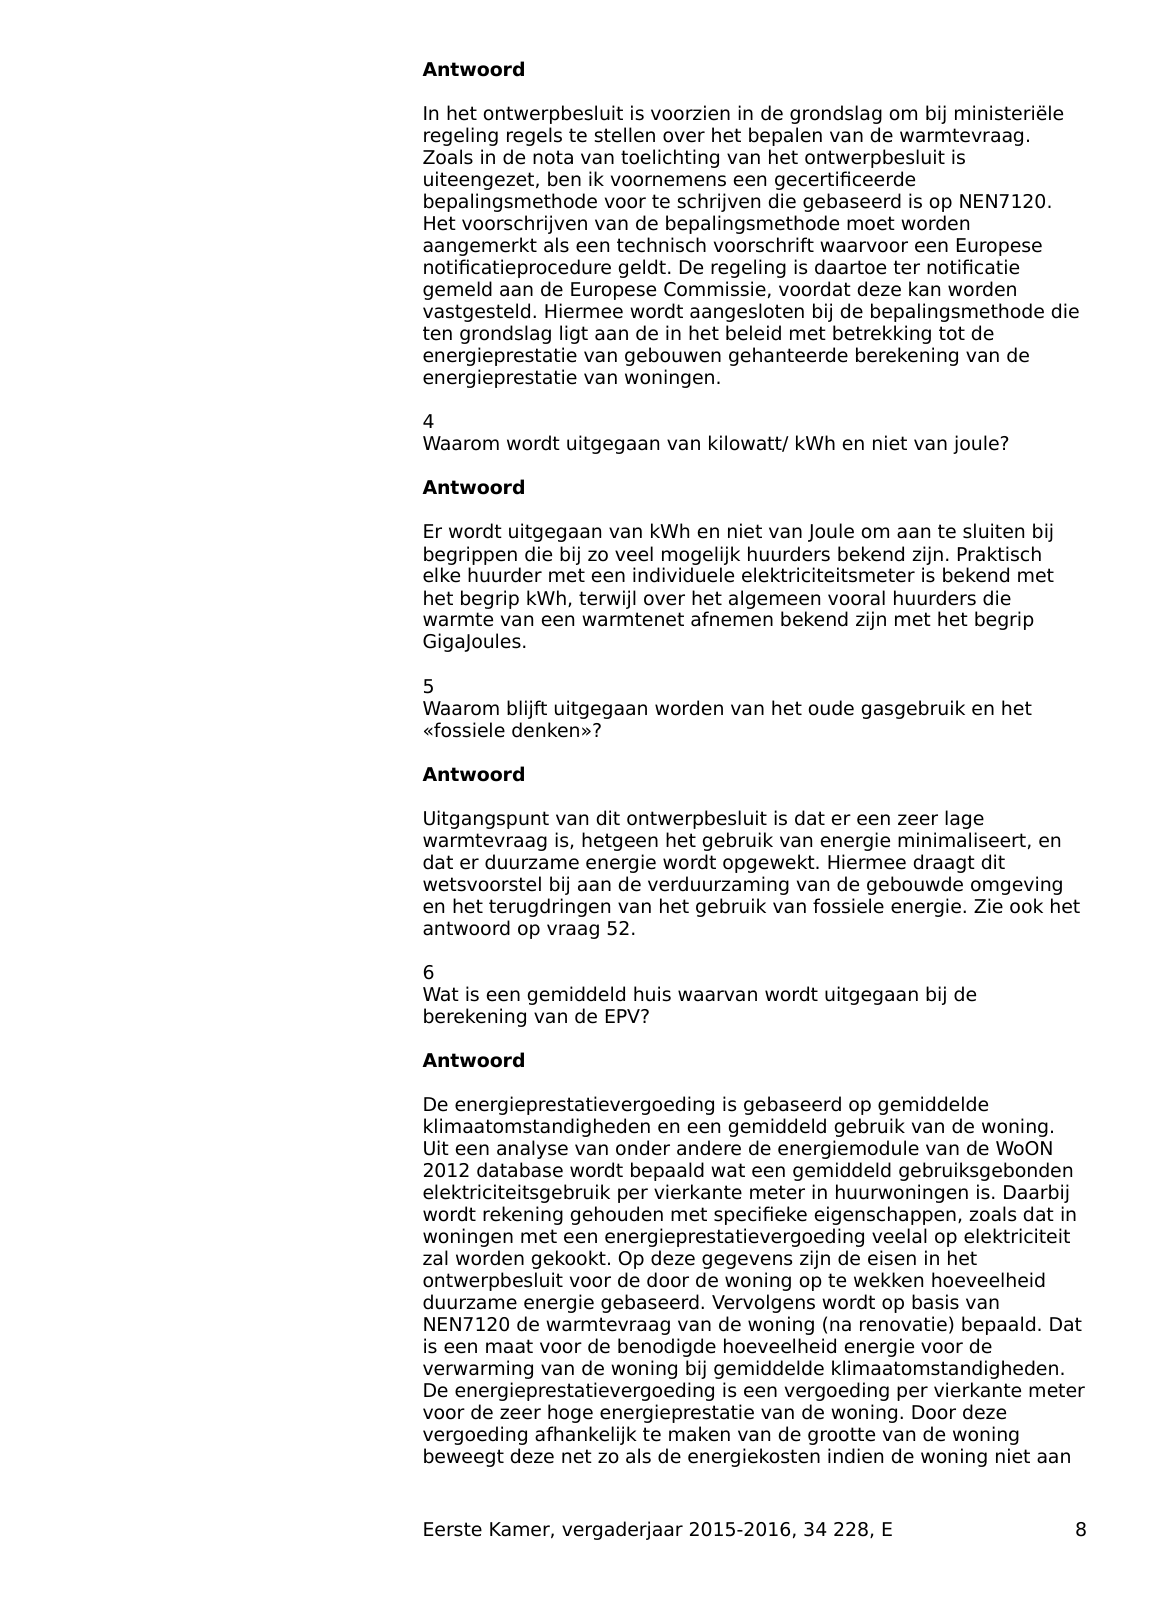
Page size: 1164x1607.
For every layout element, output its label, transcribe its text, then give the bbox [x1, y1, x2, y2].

subtitle Antwoord [422, 1050, 1087, 1072]
text Waarom blijft uitgegaan worden van het oude gasgebruik en het «fossiele denken»? [422, 697, 1087, 741]
text Er wordt uitgegaan van kWh en niet van Joule om aan te sluiten bij begrippen die bij zo veel mogelijk huurders bekend zijn. Praktisch elke huurder met een individuele elektriciteitsmeter is bekend met het begrip kWh, terwijl over het algemeen vooral huurders die warmte van een warmtenet afnemen bekend zijn met het begrip GigaJoules. [422, 521, 1087, 653]
text Uitgangspunt van dit ontwerpbesluit is dat er een zeer lage warmtevraag is, hetgeen het gebruik van energie minimaliseert, en dat er duurzame energie wordt opgewekt. Hiermee draagt dit wetsvoorstel bij aan de verduurzaming van de gebouwde omgeving en het terugdringen van het gebruik van fossiele energie. Zie ook het antwoord op vraag 52. [422, 808, 1087, 940]
text 6 [422, 962, 1087, 984]
text Wat is een gemiddeld huis waarvan wordt uitgegaan bij de berekening van de EPV? [422, 984, 1087, 1028]
text De energieprestatievergoeding is gebaseerd op gemiddelde klimaatomstandigheden en een gemiddeld gebruik van de woning. [422, 1094, 1087, 1138]
subtitle Antwoord [422, 764, 1087, 786]
text Waarom wordt uitgegaan van kilowatt/ kWh en niet van joule? [422, 433, 1087, 455]
text De energieprestatievergoeding is een vergoeding per vierkante meter voor de zeer hoge energieprestatie van de woning. Door deze vergoeding afhankelijk te maken van de grootte van de woning beweegt deze net zo als de energiekosten indien de woning niet aan [422, 1380, 1087, 1468]
subtitle Antwoord [422, 477, 1087, 499]
text In het ontwerpbesluit is voorzien in de grondslag om bij ministeriële regeling regels te stellen over het bepalen van de warmtevraag. Zoals in de nota van toelichting van het ontwerpbesluit is uiteengezet, ben ik voornemens een gecertificeerde bepalingsmethode voor te schrijven die gebaseerd is op NEN7120. Het voorschrijven van de bepalingsmethode moet worden aangemerkt als een technisch voorschrift waarvoor een Europese notificatieprocedure geldt. De regeling is daartoe ter notificatie gemeld aan de Europese Commissie, voordat deze kan worden vastgesteld. Hiermee wordt aangesloten bij de bepalingsmethode die ten grondslag ligt aan de in het beleid met betrekking tot de energieprestatie van gebouwen gehanteerde berekening van de energieprestatie van woningen. [422, 103, 1087, 389]
text Uit een analyse van onder andere de energiemodule van de WoON 2012 database wordt bepaald wat een gemiddeld gebruiksgebonden elektriciteitsgebruik per vierkante meter in huurwoningen is. Daarbij wordt rekening gehouden met specifieke eigenschappen, zoals dat in woningen met een energieprestatievergoeding veelal op elektriciteit zal worden gekookt. Op deze gegevens zijn de eisen in het ontwerpbesluit voor de door de woning op te wekken hoeveelheid duurzame energie gebaseerd. Vervolgens wordt op basis van NEN7120 de warmtevraag van de woning (na renovatie) bepaald. Dat is een maat voor de benodigde hoeveelheid energie voor de verwarming van de woning bij gemiddelde klimaatomstandigheden. [422, 1138, 1087, 1380]
text 5 [422, 676, 1087, 697]
subtitle Antwoord [422, 59, 1087, 81]
text 4 [422, 411, 1087, 433]
